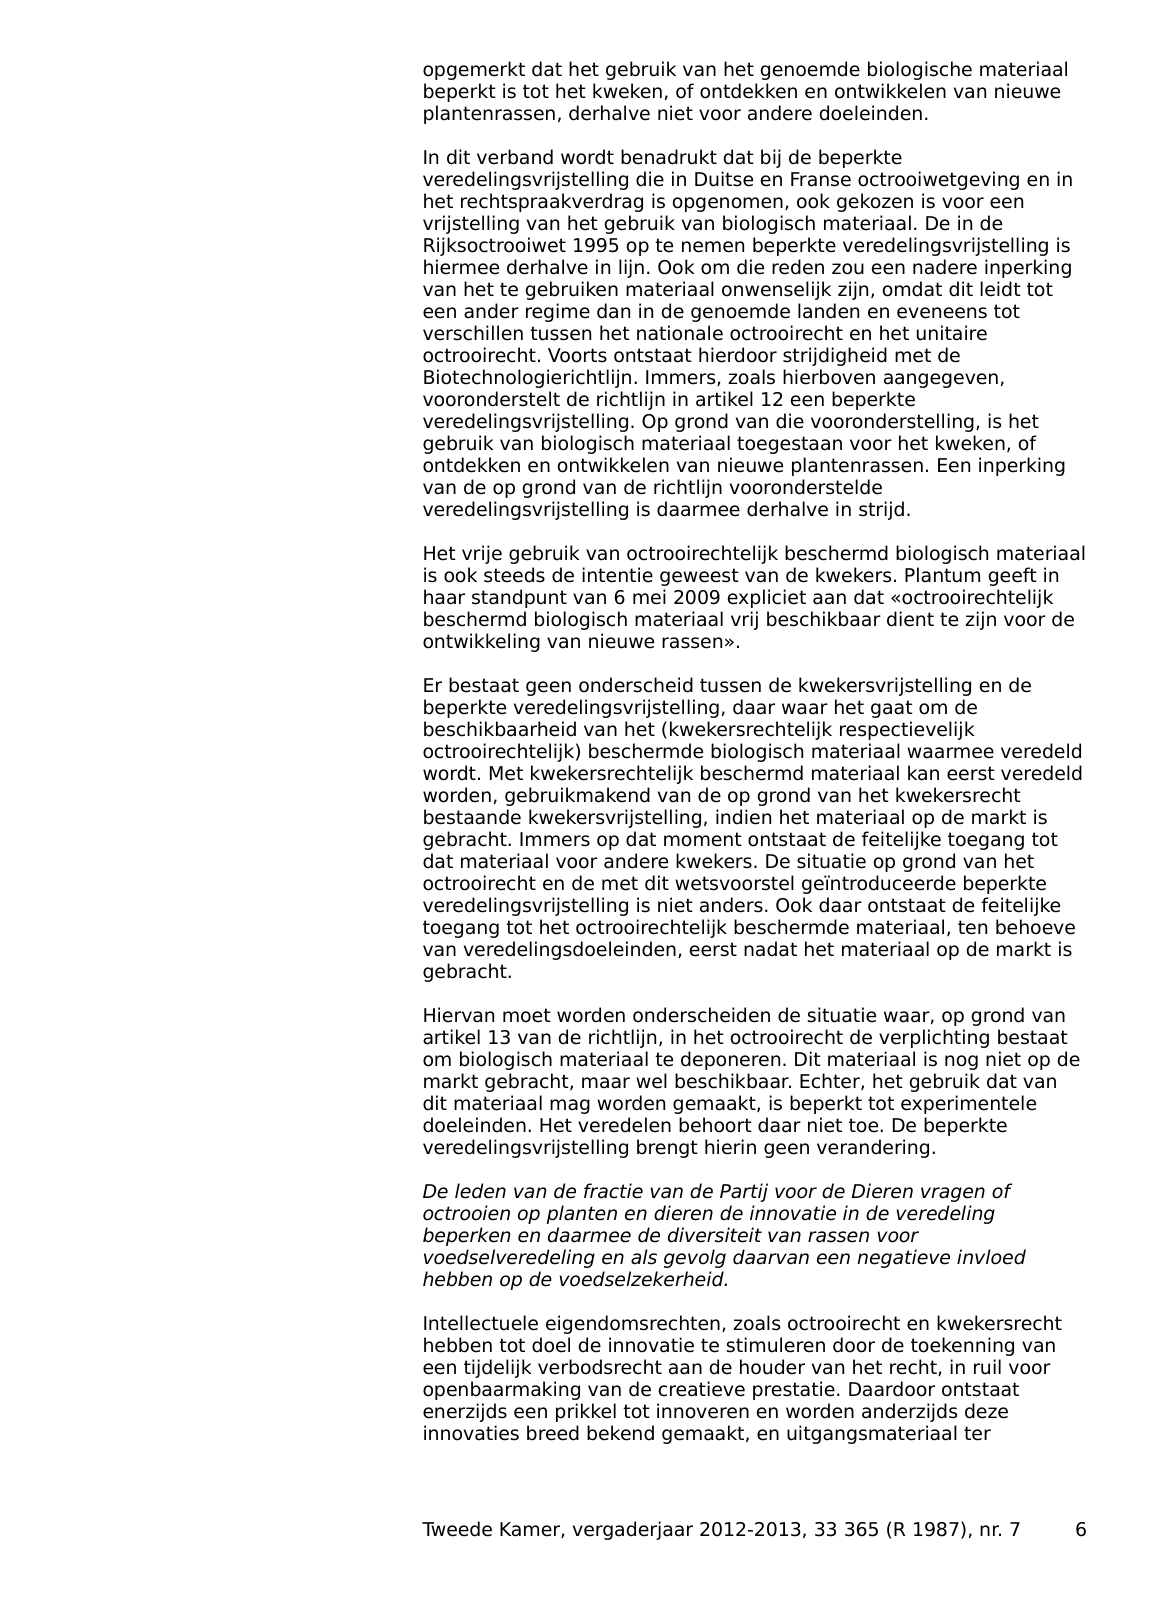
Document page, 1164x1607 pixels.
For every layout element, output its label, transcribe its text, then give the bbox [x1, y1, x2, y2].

text In dit verband wordt benadrukt dat bij de beperkte veredelingsvrijstelling die in Duitse en Franse octrooiwetgeving en in het rechtspraakverdrag is opgenomen, ook gekozen is voor een vrijstelling van het gebruik van biologisch materiaal. De in de Rijksoctrooiwet 1995 op te nemen beperkte veredelingsvrijstelling is hiermee derhalve in lijn. Ook om die reden zou een nadere inperking van het te gebruiken materiaal onwenselijk zijn, omdat dit leidt tot een ander regime dan in de genoemde landen en eveneens tot verschillen tussen het nationale octrooirecht en het unitaire octrooirecht. Voorts ontstaat hierdoor strijdigheid met de Biotechnologierichtlijn. Immers, zoals hierboven aangegeven, vooronderstelt de richtlijn in artikel 12 een beperkte veredelingsvrijstelling. Op grond van die vooronderstelling, is het gebruik van biologisch materiaal toegestaan voor het kweken, of ontdekken en ontwikkelen van nieuwe plantenrassen. Een inperking van de op grond van de richtlijn vooronderstelde veredelingsvrijstelling is daarmee derhalve in strijd. [422, 147, 1087, 521]
text De leden van de fractie van de Partij voor de Dieren vragen of octrooien op planten en dieren de innovatie in de veredeling beperken en daarmee de diversiteit van rassen voor voedselveredeling en als gevolg daarvan een negatieve invloed hebben op de voedselzekerheid. [422, 1181, 1087, 1291]
text Het vrije gebruik van octrooirechtelijk beschermd biologisch materiaal is ook steeds de intentie geweest van de kwekers. Plantum geeft in haar standpunt van 6 mei 2009 expliciet aan dat «octrooirechtelijk beschermd biologisch materiaal vrij beschikbaar dient te zijn voor de ontwikkeling van nieuwe rassen». [422, 543, 1087, 653]
text opgemerkt dat het gebruik van het genoemde biologische materiaal beperkt is tot het kweken, of ontdekken en ontwikkelen van nieuwe plantenrassen, derhalve niet voor andere doeleinden. [422, 59, 1087, 125]
text Er bestaat geen onderscheid tussen de kwekersvrijstelling en de beperkte veredelingsvrijstelling, daar waar het gaat om de beschikbaarheid van het (kwekersrechtelijk respectievelijk octrooirechtelijk) beschermde biologisch materiaal waarmee veredeld wordt. Met kwekersrechtelijk beschermd materiaal kan eerst veredeld worden, gebruikmakend van de op grond van het kwekersrecht bestaande kwekersvrijstelling, indien het materiaal op de markt is gebracht. Immers op dat moment ontstaat de feitelijke toegang tot dat materiaal voor andere kwekers. De situatie op grond van het octrooirecht en de met dit wetsvoorstel geïntroduceerde beperkte veredelingsvrijstelling is niet anders. Ook daar ontstaat de feitelijke toegang tot het octrooirechtelijk beschermde materiaal, ten behoeve van veredelingsdoeleinden, eerst nadat het materiaal op de markt is gebracht. [422, 675, 1087, 983]
text Intellectuele eigendomsrechten, zoals octrooirecht en kwekersrecht hebben tot doel de innovatie te stimuleren door de toekenning van een tijdelijk verbodsrecht aan de houder van het recht, in ruil voor openbaarmaking van de creatieve prestatie. Daardoor ontstaat enerzijds een prikkel tot innoveren en worden anderzijds deze innovaties breed bekend gemaakt, en uitgangsmateriaal ter [422, 1313, 1087, 1445]
text Hiervan moet worden onderscheiden de situatie waar, op grond van artikel 13 van de richtlijn, in het octrooirecht de verplichting bestaat om biologisch materiaal te deponeren. Dit materiaal is nog niet op de markt gebracht, maar wel beschikbaar. Echter, het gebruik dat van dit materiaal mag worden gemaakt, is beperkt tot experimentele doeleinden. Het veredelen behoort daar niet toe. De beperkte veredelingsvrijstelling brengt hierin geen verandering. [422, 1005, 1087, 1159]
